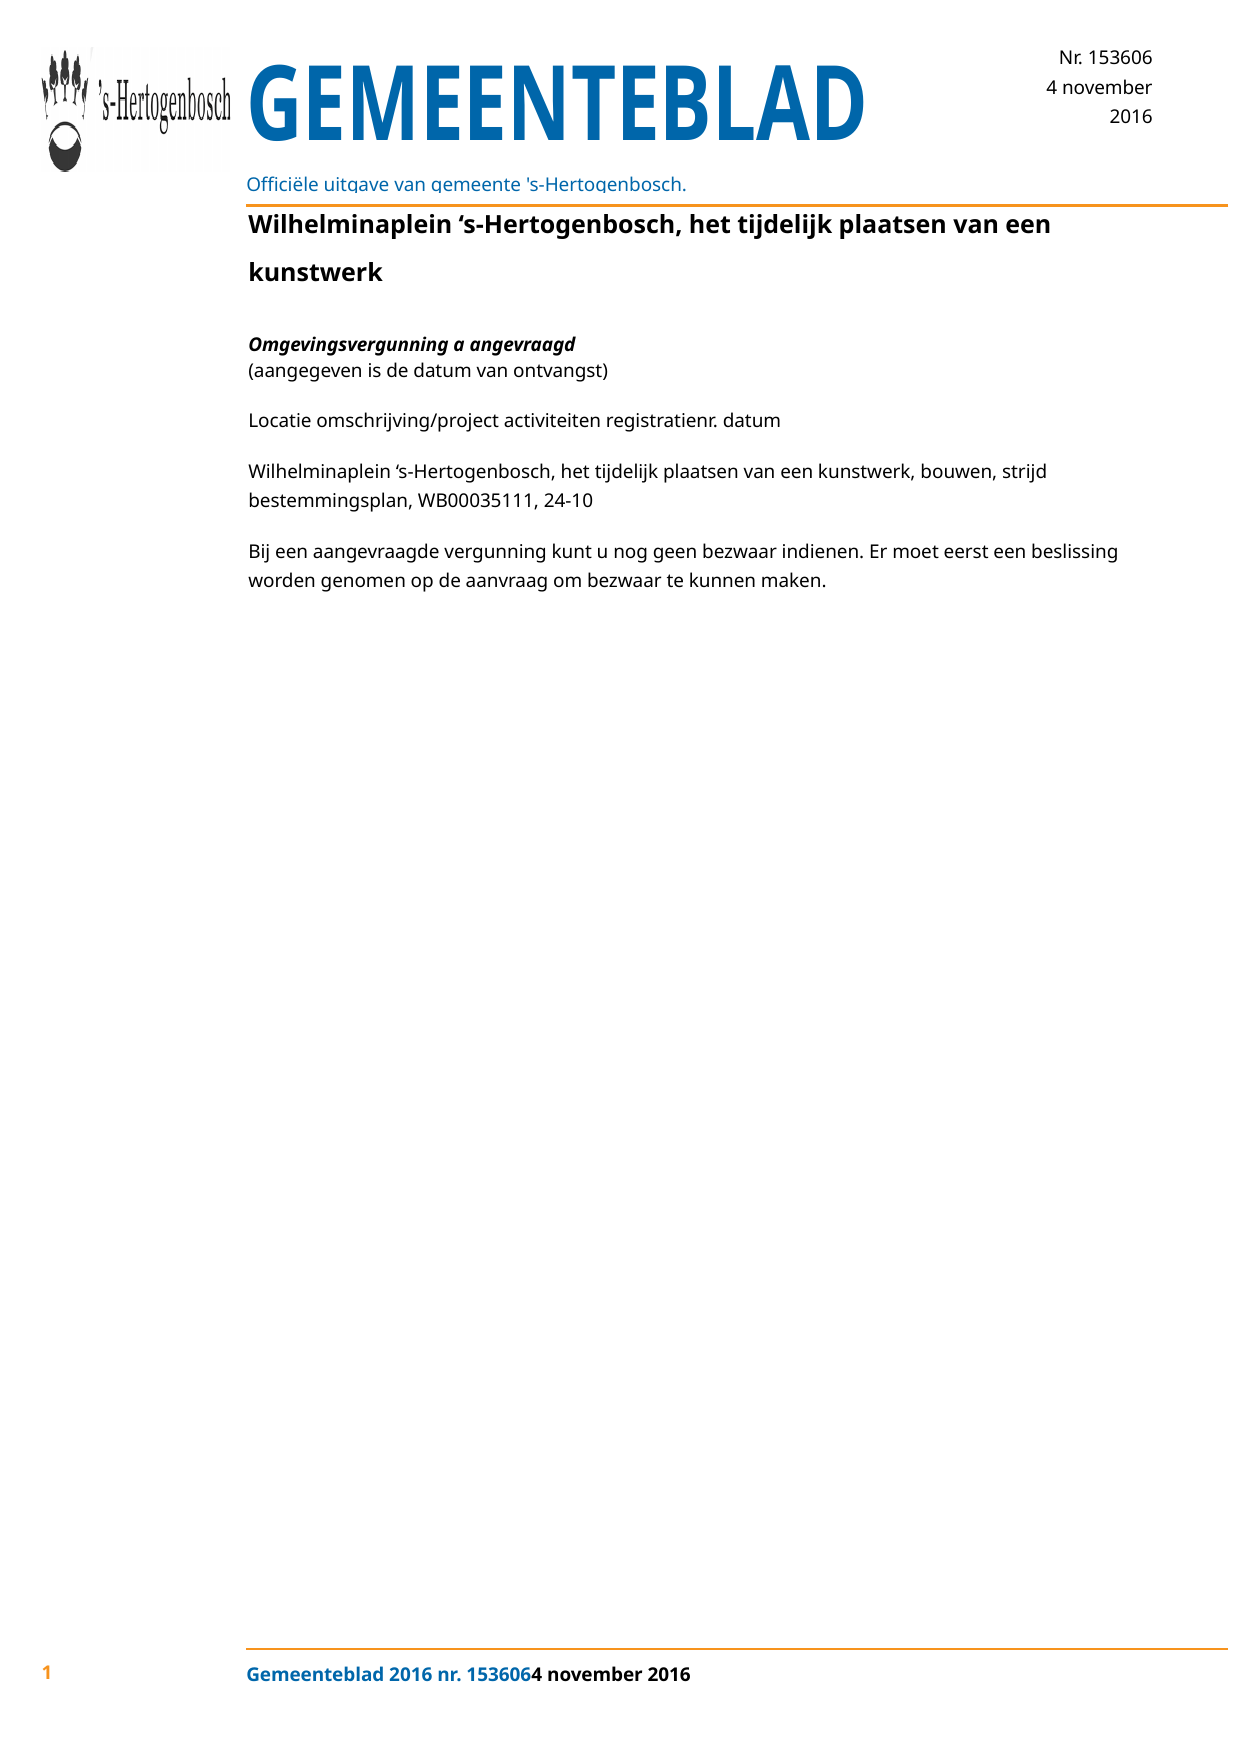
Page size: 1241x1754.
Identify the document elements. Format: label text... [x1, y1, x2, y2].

picture [41, 47, 231, 172]
text (aangegeven is de datum van ontvangst) [248, 357, 1152, 383]
text Omgevingsvergunning a angevraagd [248, 331, 1152, 357]
text Wilhelminaplein ‘s-Hertogenbosch, het tijdelijk plaatsen van een kunstwerk, bouwen, strijd bestemmingsplan, WB00035111, 24-10 [248, 458, 1152, 513]
text Locatie omschrijving/project activiteiten registratienr. datum [248, 408, 1152, 433]
text Bij een aangevraagde vergunning kunt u nog geen bezwaar indienen. Er moet eerst een beslissing worden genomen op de aanvraag om bezwaar te kunnen maken. [248, 538, 1152, 593]
text Wilhelminaplein ‘s-Hertogenbosch, het tijdelijk plaatsen van een kunstwerk [248, 207, 1152, 288]
